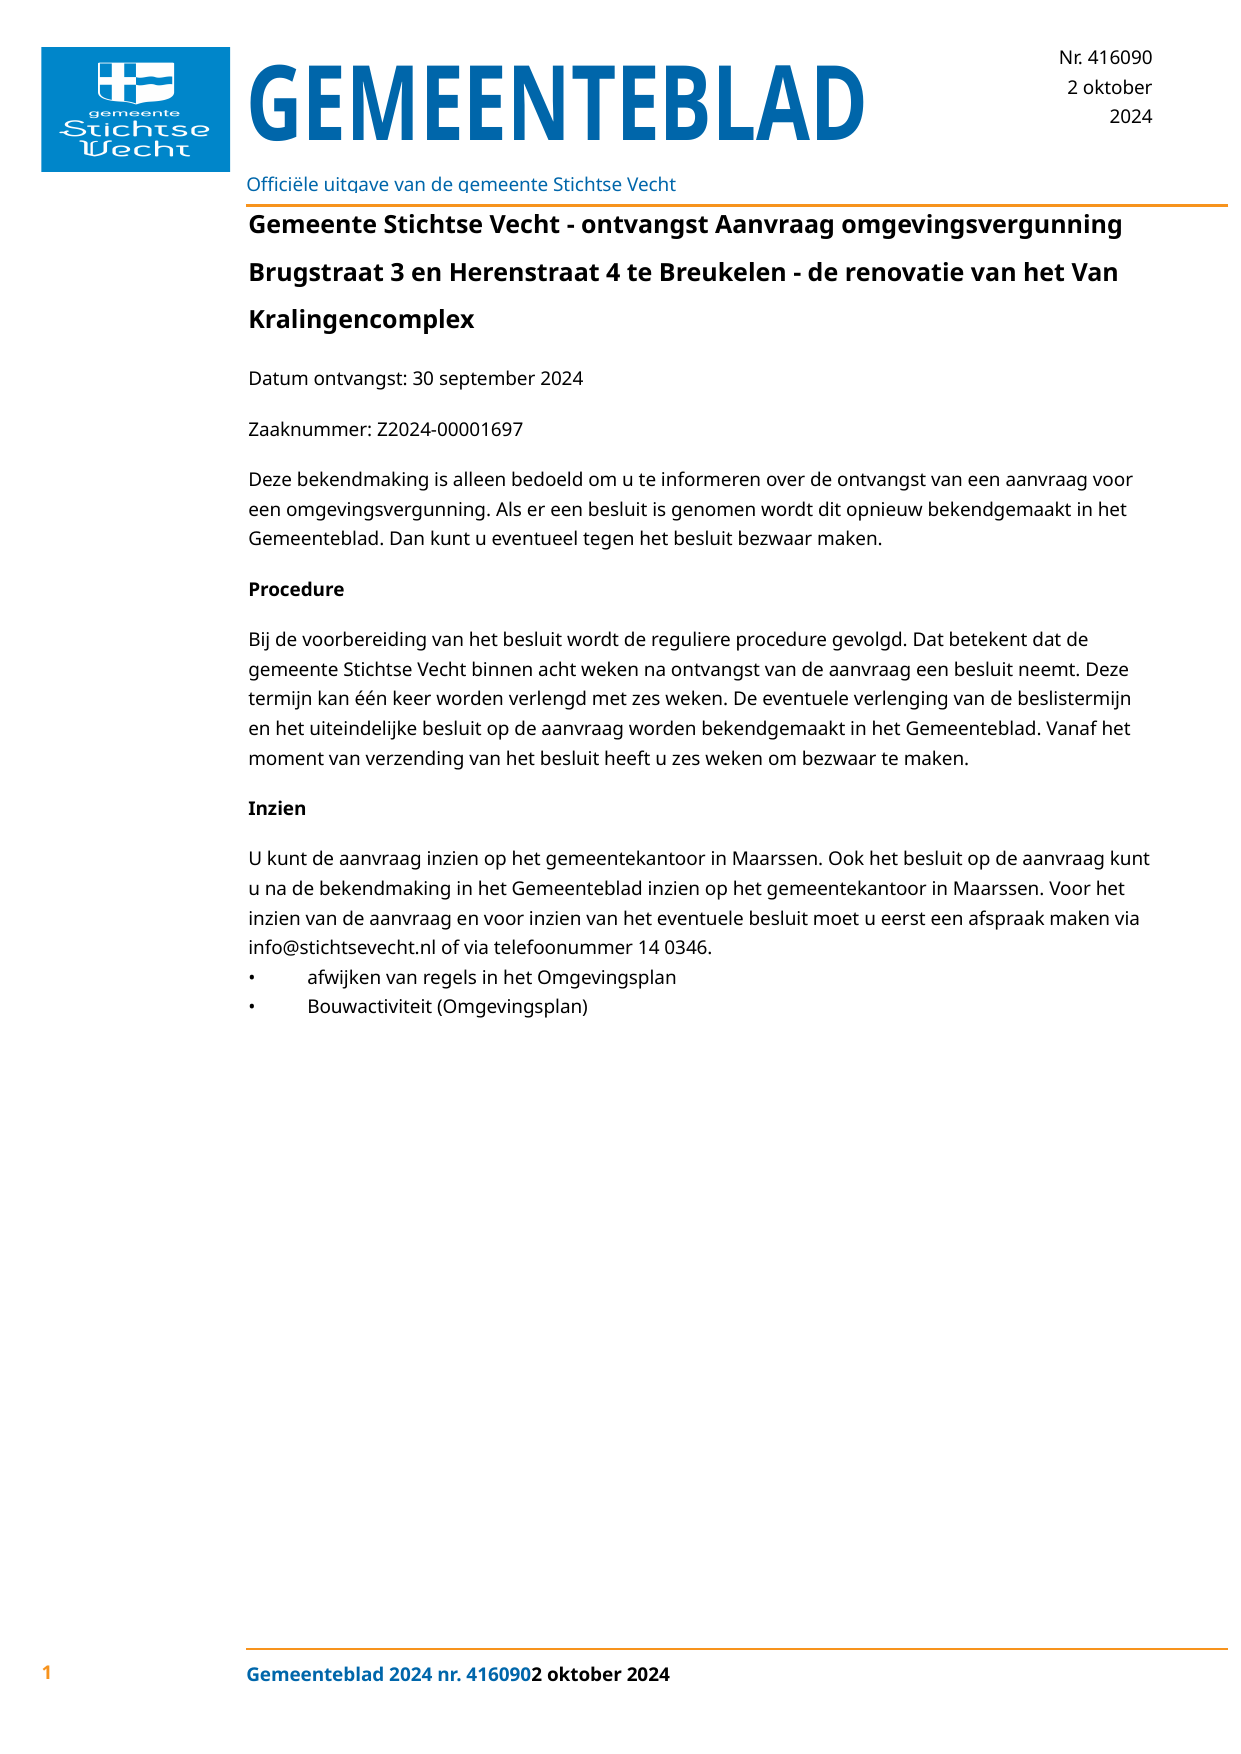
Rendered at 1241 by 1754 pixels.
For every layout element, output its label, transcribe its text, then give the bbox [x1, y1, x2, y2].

list Bouwactiviteit (Omgevingsplan) [248, 993, 1152, 1019]
text Procedure [248, 576, 1152, 602]
list afwijken van regels in het Omgevingsplan [248, 964, 1152, 989]
picture [137, 63, 174, 103]
text Zaaknummer: Z2024-00001697 [248, 416, 1152, 442]
text U kunt de aanvraag inzien op het gemeentekantoor in Maarssen. Ook het besluit op de aanvraag kunt u na de bekendmaking in het Gemeenteblad inzien op het gemeentekantoor in Maarssen. Voor het inzien van de aanvraag en voor inzien van het eventuele besluit moet u eerst een afspraak maken via info@stichtsevecht.nl of via telefoonummer 14 0346. [248, 846, 1152, 960]
text Inzien [248, 795, 1152, 821]
picture [99, 63, 135, 101]
text Datum ontvangst: 30 september 2024 [248, 366, 1152, 391]
text Gemeente Stichtse Vecht - ontvangst Aanvraag omgevingsvergunning Brugstraat 3 en Herenstraat 4 te Breukelen - de renovatie van het Van Kralingencomplex [248, 207, 1152, 336]
text Bij de voorbereiding van het besluit wordt de reguliere procedure gevolgd. Dat betekent dat de gemeente Stichtse Vecht binnen acht weken na ontvangst van de aanvraag een besluit neemt. Deze termijn kan één keer worden verlengd met zes weken. De eventuele verlenging van de beslistermijn en het uiteindelijke besluit op de aanvraag worden bekendgemaakt in het Gemeenteblad. Vanaf het moment van verzending van het besluit heeft u zes weken om bezwaar te maken. [248, 626, 1152, 770]
text Deze bekendmaking is alleen bedoeld om u te informeren over de ontvangst van een aanvraag voor een omgevingsvergunning. Als er een besluit is genomen wordt dit opnieuw bekendgemaakt in het Gemeenteblad. Dan kunt u eventueel tegen het besluit bezwaar maken. [248, 466, 1152, 551]
